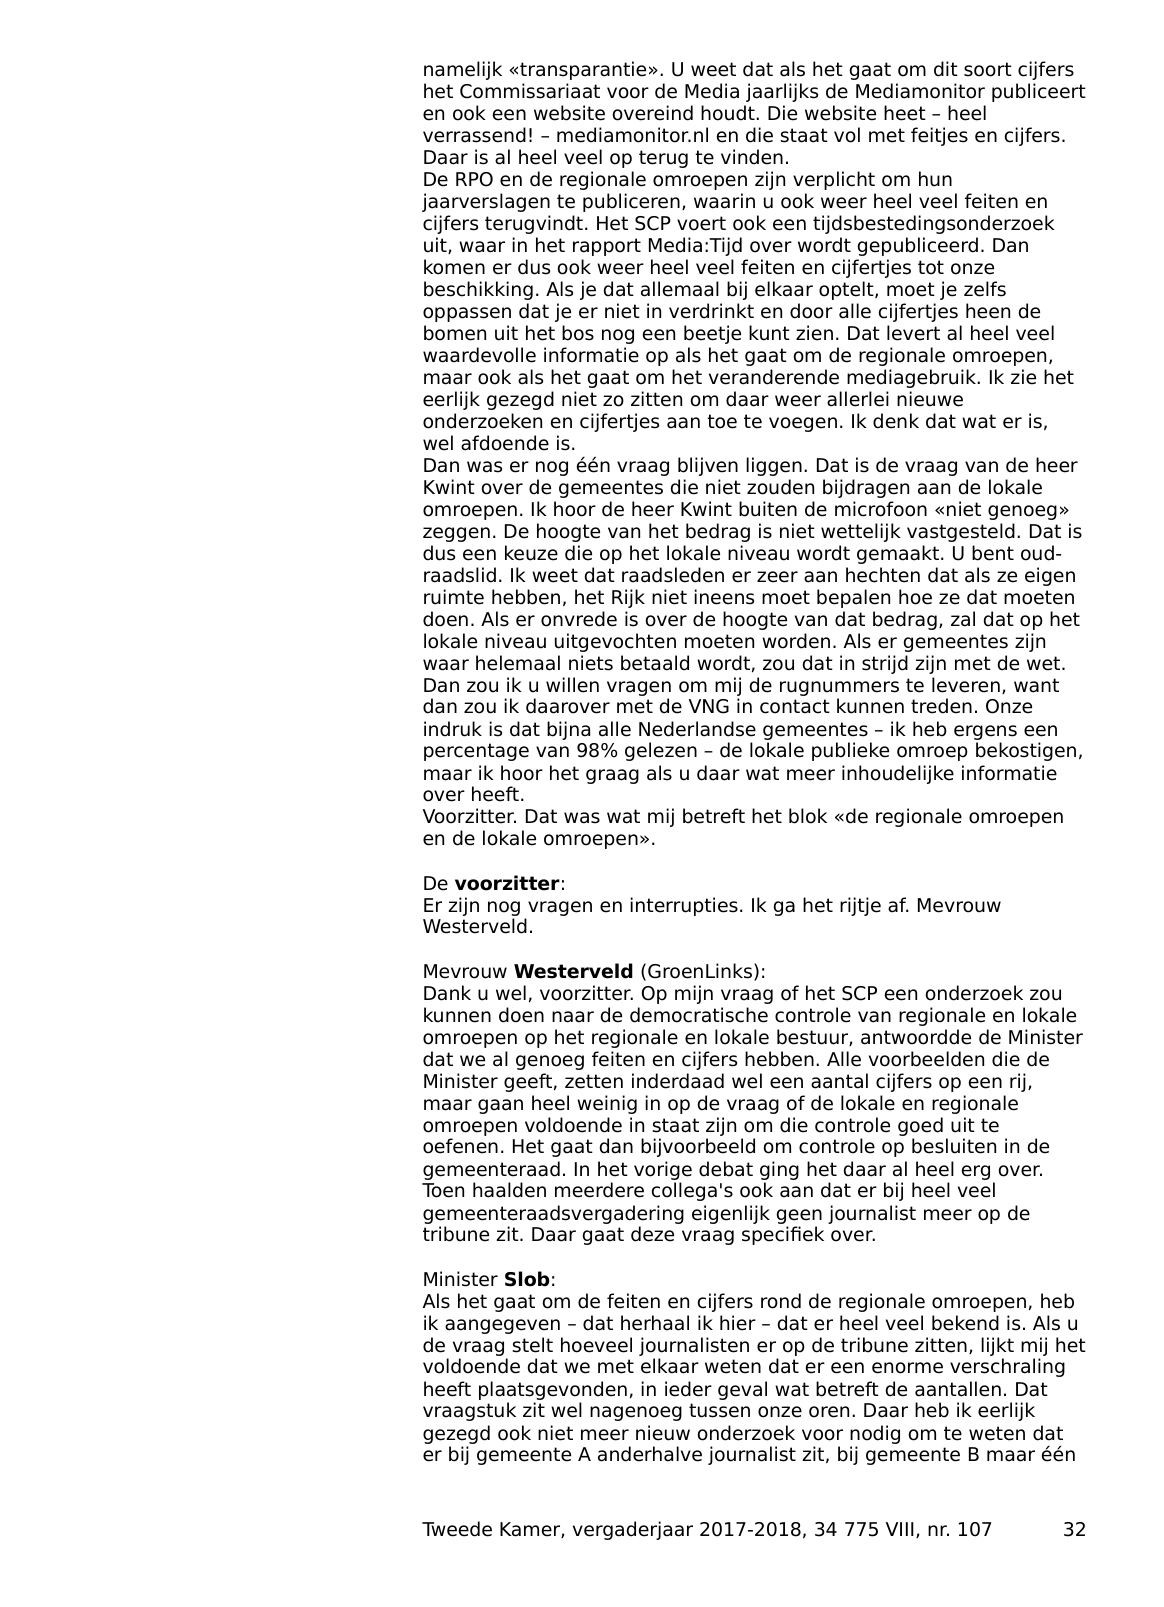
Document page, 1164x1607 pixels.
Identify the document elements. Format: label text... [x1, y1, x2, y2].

text Dank u wel, voorzitter. Op mijn vraag of het SCP een onderzoek zou kunnen doen naar de democratische controle van regionale en lokale omroepen op het regionale en lokale bestuur, antwoordde de Minister dat we al genoeg feiten en cijfers hebben. Alle voorbeelden die de Minister geeft, zetten inderdaad wel een aantal cijfers op een rij, maar gaan heel weinig in op de vraag of de lokale en regionale omroepen voldoende in staat zijn om die controle goed uit te oefenen. Het gaat dan bijvoorbeeld om controle op besluiten in de gemeenteraad. In het vorige debat ging het daar al heel erg over. Toen haalden meerdere collega's ook aan dat er bij heel veel gemeenteraadsvergadering eigenlijk geen journalist meer op de tribune zit. Daar gaat deze vraag specifiek over. [422, 983, 1087, 1246]
text Als het gaat om de feiten en cijfers rond de regionale omroepen, heb ik aangegeven – dat herhaal ik hier – dat er heel veel bekend is. Als u de vraag stelt hoeveel journalisten er op de tribune zitten, lijkt mij het voldoende dat we met elkaar weten dat er een enorme verschraling heeft plaatsgevonden, in ieder geval wat betreft de aantallen. Dat vraagstuk zit wel nagenoeg tussen onze oren. Daar heb ik eerlijk gezegd ook niet meer nieuw onderzoek voor nodig om te weten dat er bij gemeente A anderhalve journalist zit, bij gemeente B maar één [422, 1291, 1087, 1466]
text Mevrouw Westerveld (GroenLinks): [422, 961, 1087, 983]
text Minister Slob: [422, 1268, 1087, 1291]
text De voorzitter: [422, 872, 1087, 894]
text Voorzitter. Dat was wat mij betreft het blok «de regionale omroepen en de lokale omroepen». [422, 806, 1087, 850]
text Dan was er nog één vraag blijven liggen. Dat is de vraag van de heer Kwint over de gemeentes die niet zouden bijdragen aan de lokale omroepen. Ik hoor de heer Kwint buiten de microfoon «niet genoeg» zeggen. De hoogte van het bedrag is niet wettelijk vastgesteld. Dat is dus een keuze die op het lokale niveau wordt gemaakt. U bent oud-raadslid. Ik weet dat raadsleden er zeer aan hechten dat als ze eigen ruimte hebben, het Rijk niet ineens moet bepalen hoe ze dat moeten doen. Als er onvrede is over de hoogte van dat bedrag, zal dat op het lokale niveau uitgevochten moeten worden. Als er gemeentes zijn waar helemaal niets betaald wordt, zou dat in strijd zijn met de wet. Dan zou ik u willen vragen om mij de rugnummers te leveren, want dan zou ik daarover met de VNG in contact kunnen treden. Onze indruk is dat bijna alle Nederlandse gemeentes – ik heb ergens een percentage van 98% gelezen – de lokale publieke omroep bekostigen, maar ik hoor het graag als u daar wat meer inhoudelijke informatie over heeft. [422, 455, 1087, 806]
text De RPO en de regionale omroepen zijn verplicht om hun jaarverslagen te publiceren, waarin u ook weer heel veel feiten en cijfers terugvindt. Het SCP voert ook een tijdsbestedingsonderzoek uit, waar in het rapport Media:Tijd over wordt gepubliceerd. Dan komen er dus ook weer heel veel feiten en cijfertjes tot onze beschikking. Als je dat allemaal bij elkaar optelt, moet je zelfs oppassen dat je er niet in verdrinkt en door alle cijfertjes heen de bomen uit het bos nog een beetje kunt zien. Dat levert al heel veel waardevolle informatie op als het gaat om de regionale omroepen, maar ook als het gaat om het veranderende mediagebruik. Ik zie het eerlijk gezegd niet zo zitten om daar weer allerlei nieuwe onderzoeken en cijfertjes aan toe te voegen. Ik denk dat wat er is, wel afdoende is. [422, 169, 1087, 455]
text Er zijn nog vragen en interrupties. Ik ga het rijtje af. Mevrouw Westerveld. [422, 894, 1087, 938]
text namelijk «transparantie». U weet dat als het gaat om dit soort cijfers het Commissariaat voor de Media jaarlijks de Mediamonitor publiceert en ook een website overeind houdt. Die website heet – heel verrassend! – mediamonitor.nl en die staat vol met feitjes en cijfers. Daar is al heel veel op terug te vinden. [422, 59, 1087, 169]
